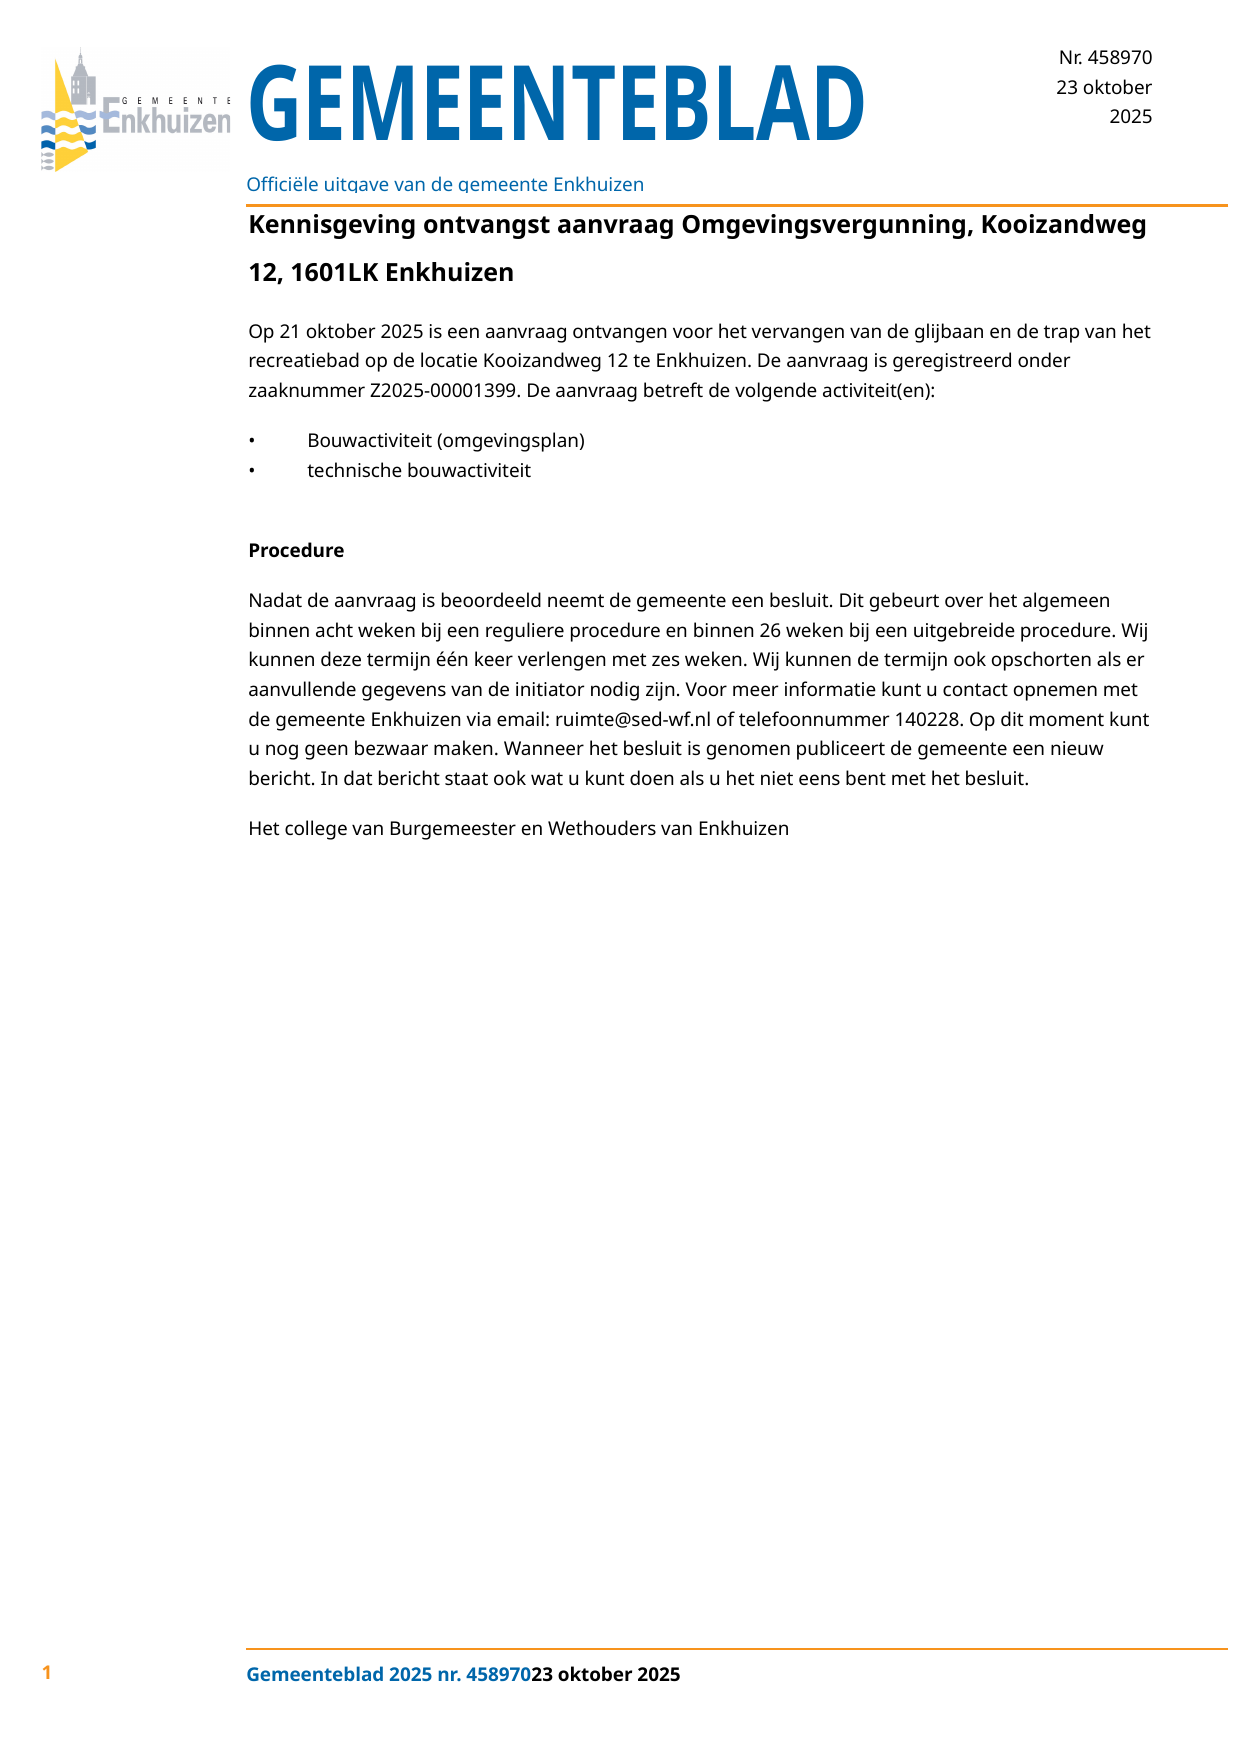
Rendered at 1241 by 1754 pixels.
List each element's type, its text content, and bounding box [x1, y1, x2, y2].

text Op 21 oktober 2025 is een aanvraag ontvangen voor het vervangen van de glijbaan en de trap van het recreatiebad op de locatie Kooizandweg 12 te Enkhuizen. De aanvraag is geregistreerd onder zaaknummer Z2025-00001399. De aanvraag betreft de volgende activiteit(en): [248, 318, 1152, 403]
text Het college van Burgemeester en Wethouders van Enkhuizen [248, 815, 1152, 841]
list Bouwactiviteit (omgevingsplan) [248, 427, 1152, 453]
picture [41, 47, 231, 172]
text Kennisgeving ontvangst aanvraag Omgevingsvergunning, Kooizandweg 12, 1601LK Enkhuizen [248, 207, 1152, 288]
text Procedure [248, 537, 1152, 563]
text Nadat de aanvraag is beoordeeld neemt de gemeente een besluit. Dit gebeurt over het algemeen binnen acht weken bij een reguliere procedure en binnen 26 weken bij een uitgebreide procedure. Wij kunnen deze termijn één keer verlengen met zes weken. Wij kunnen de termijn ook opschorten als er aanvullende gegevens van de initiator nodig zijn. Voor meer informatie kunt u contact opnemen met de gemeente Enkhuizen via email: ruimte@sed-wf.nl of telefoonnummer 140228. Op dit moment kunt u nog geen bezwaar maken. Wanneer het besluit is genomen publiceert de gemeente een nieuw bericht. In dat bericht staat ook wat u kunt doen als u het niet eens bent met het besluit. [248, 587, 1152, 791]
list technische bouwactiviteit [248, 457, 1152, 483]
